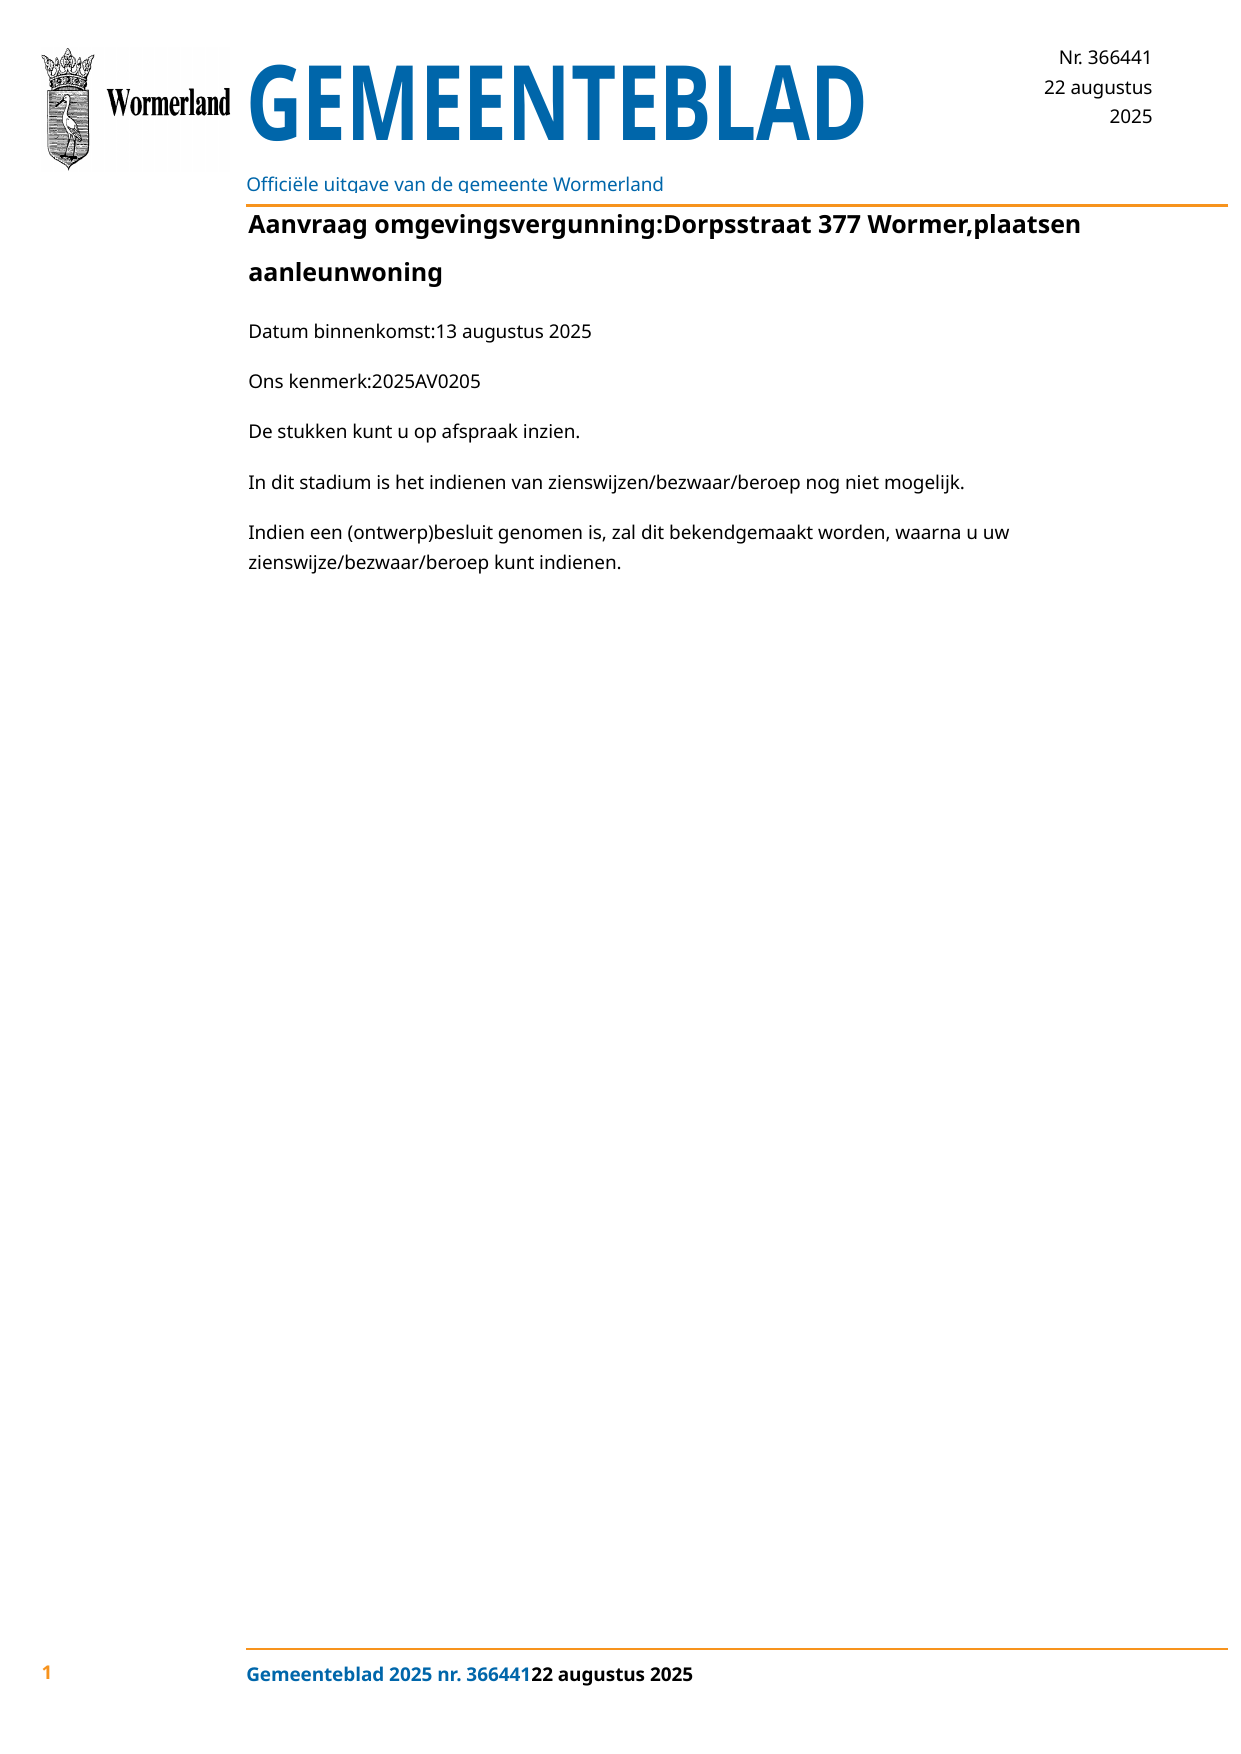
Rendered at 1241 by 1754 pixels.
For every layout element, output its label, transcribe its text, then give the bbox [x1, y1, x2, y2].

text Datum binnenkomst:13 augustus 2025 [248, 318, 1152, 344]
picture [41, 47, 231, 172]
text In dit stadium is het indienen van zienswijzen/bezwaar/beroep nog niet mogelijk. [248, 469, 1152, 495]
text Ons kenmerk:2025AV0205 [248, 368, 1152, 394]
text Indien een (ontwerp)besluit genomen is, zal dit bekendgemaakt worden, waarna u uw zienswijze/bezwaar/beroep kunt indienen. [248, 519, 1152, 575]
text De stukken kunt u op afspraak inzien. [248, 419, 1152, 444]
text Aanvraag omgevingsvergunning:Dorpsstraat 377 Wormer,plaatsen aanleunwoning [248, 207, 1152, 288]
